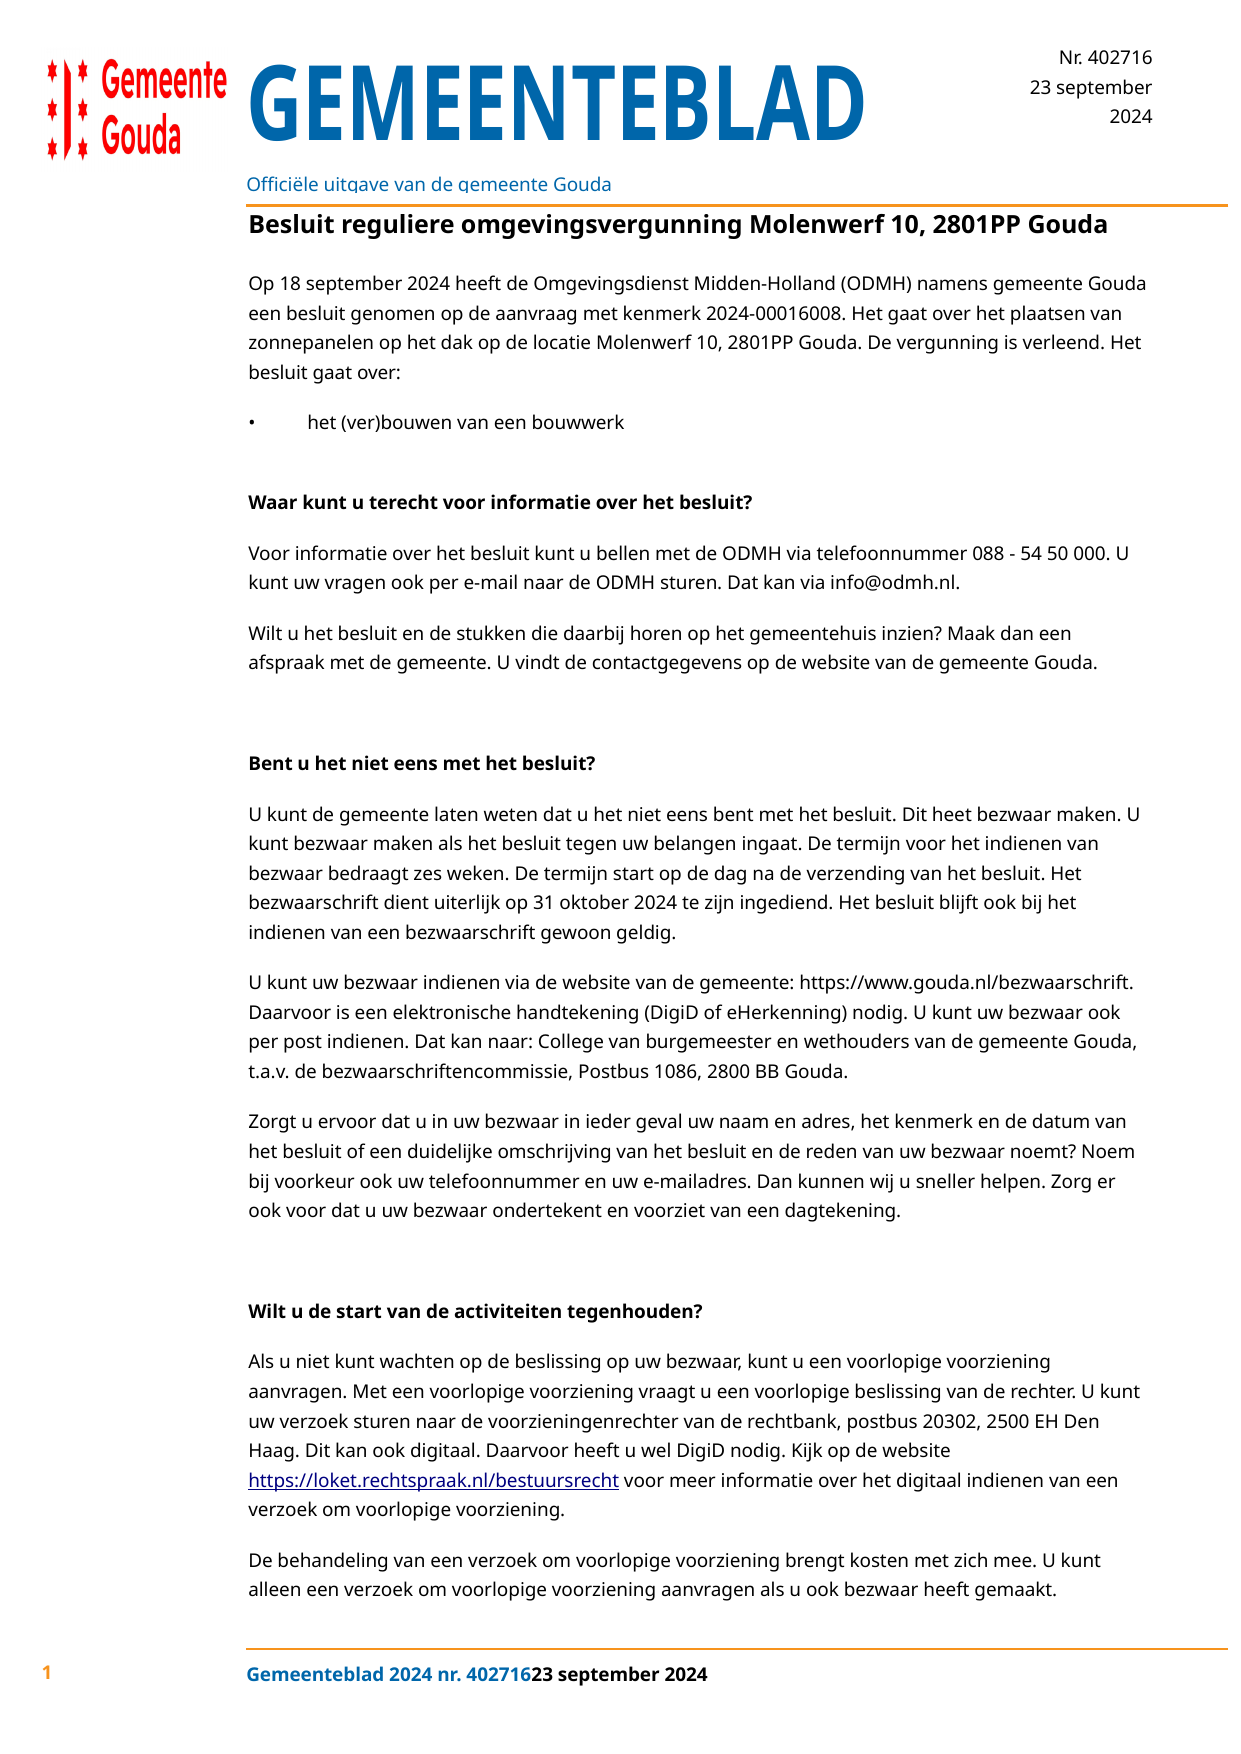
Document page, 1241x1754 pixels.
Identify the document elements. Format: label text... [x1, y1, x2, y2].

text U kunt de gemeente laten weten dat u het niet eens bent met het besluit. Dit heet bezwaar maken. U kunt bezwaar maken als het besluit tegen uw belangen ingaat. De termijn voor het indienen van bezwaar bedraagt zes weken. De termijn start op de dag na de verzending van het besluit. Het bezwaarschrift dient uiterlijk op 31 oktober 2024 te zijn ingediend. Het besluit blijft ook bij het indienen van een bezwaarschrift gewoon geldig. [248, 801, 1152, 945]
text Op 18 september 2024 heeft de Omgevingsdienst Midden-Holland (ODMH) namens gemeente Gouda een besluit genomen op de aanvraag met kenmerk 2024-00016008. Het gaat over het plaatsen van zonnepanelen op het dak op de locatie Molenwerf 10, 2801PP Gouda. De vergunning is verleend. Het besluit gaat over: [248, 270, 1152, 385]
text Als u niet kunt wachten op de beslissing op uw bezwaar, kunt u een voorlopige voorziening aanvragen. Met een voorlopige voorziening vraagt u een voorlopige beslissing van de rechter. U kunt uw verzoek sturen naar de voorzieningenrechter van de rechtbank, postbus 20302, 2500 EH Den Haag. Dit kan ook digitaal. Daarvoor heeft u wel DigiD nodig. Kijk op de website https://loket.rechtspraak.nl/bestuursrecht voor meer informatie over het digitaal indienen van een verzoek om voorlopige voorziening. [248, 1349, 1152, 1522]
picture [41, 47, 231, 172]
text Zorgt u ervoor dat u in uw bezwaar in ieder geval uw naam en adres, het kenmerk en de datum van het besluit of een duidelijke omschrijving van het besluit en de reden van uw bezwaar noemt? Noem bij voorkeur ook uw telefoonnummer en uw e-mailadres. Dan kunnen wij u sneller helpen. Zorg er ook voor dat u uw bezwaar ondertekent en voorziet van een dagtekening. [248, 1109, 1152, 1223]
text Wilt u het besluit en de stukken die daarbij horen op het gemeentehuis inzien? Maak dan een afspraak met de gemeente. U vindt de contactgegevens op de website van de gemeente Gouda. [248, 620, 1152, 675]
text Wilt u de start van de activiteiten tegenhouden? [248, 1298, 1152, 1324]
text Waar kunt u terecht voor informatie over het besluit? [248, 489, 1152, 515]
text U kunt uw bezwaar indienen via de website van de gemeente: https://www.gouda.nl/bezwaarschrift. Daarvoor is een elektronische handtekening (DigiD of eHerkenning) nodig. U kunt uw bezwaar ook per post indienen. Dat kan naar: College van burgemeester en wethouders van de gemeente Gouda, t.a.v. de bezwaarschriftencommissie, Postbus 1086, 2800 BB Gouda. [248, 969, 1152, 1084]
list het (ver)bouwen van een bouwwerk [248, 409, 1152, 435]
text Voor informatie over het besluit kunt u bellen met de ODMH via telefoonnummer 088 - 54 50 000. U kunt uw vragen ook per e-mail naar de ODMH sturen. Dat kan via info@odmh.nl. [248, 540, 1152, 595]
text Besluit reguliere omgevingsvergunning Molenwerf 10, 2801PP Gouda [248, 207, 1152, 241]
text De behandeling van een verzoek om voorlopige voorziening brengt kosten met zich mee. U kunt alleen een verzoek om voorlopige voorziening aanvragen als u ook bezwaar heeft gemaakt. [248, 1547, 1152, 1602]
text Bent u het niet eens met het besluit? [248, 750, 1152, 776]
